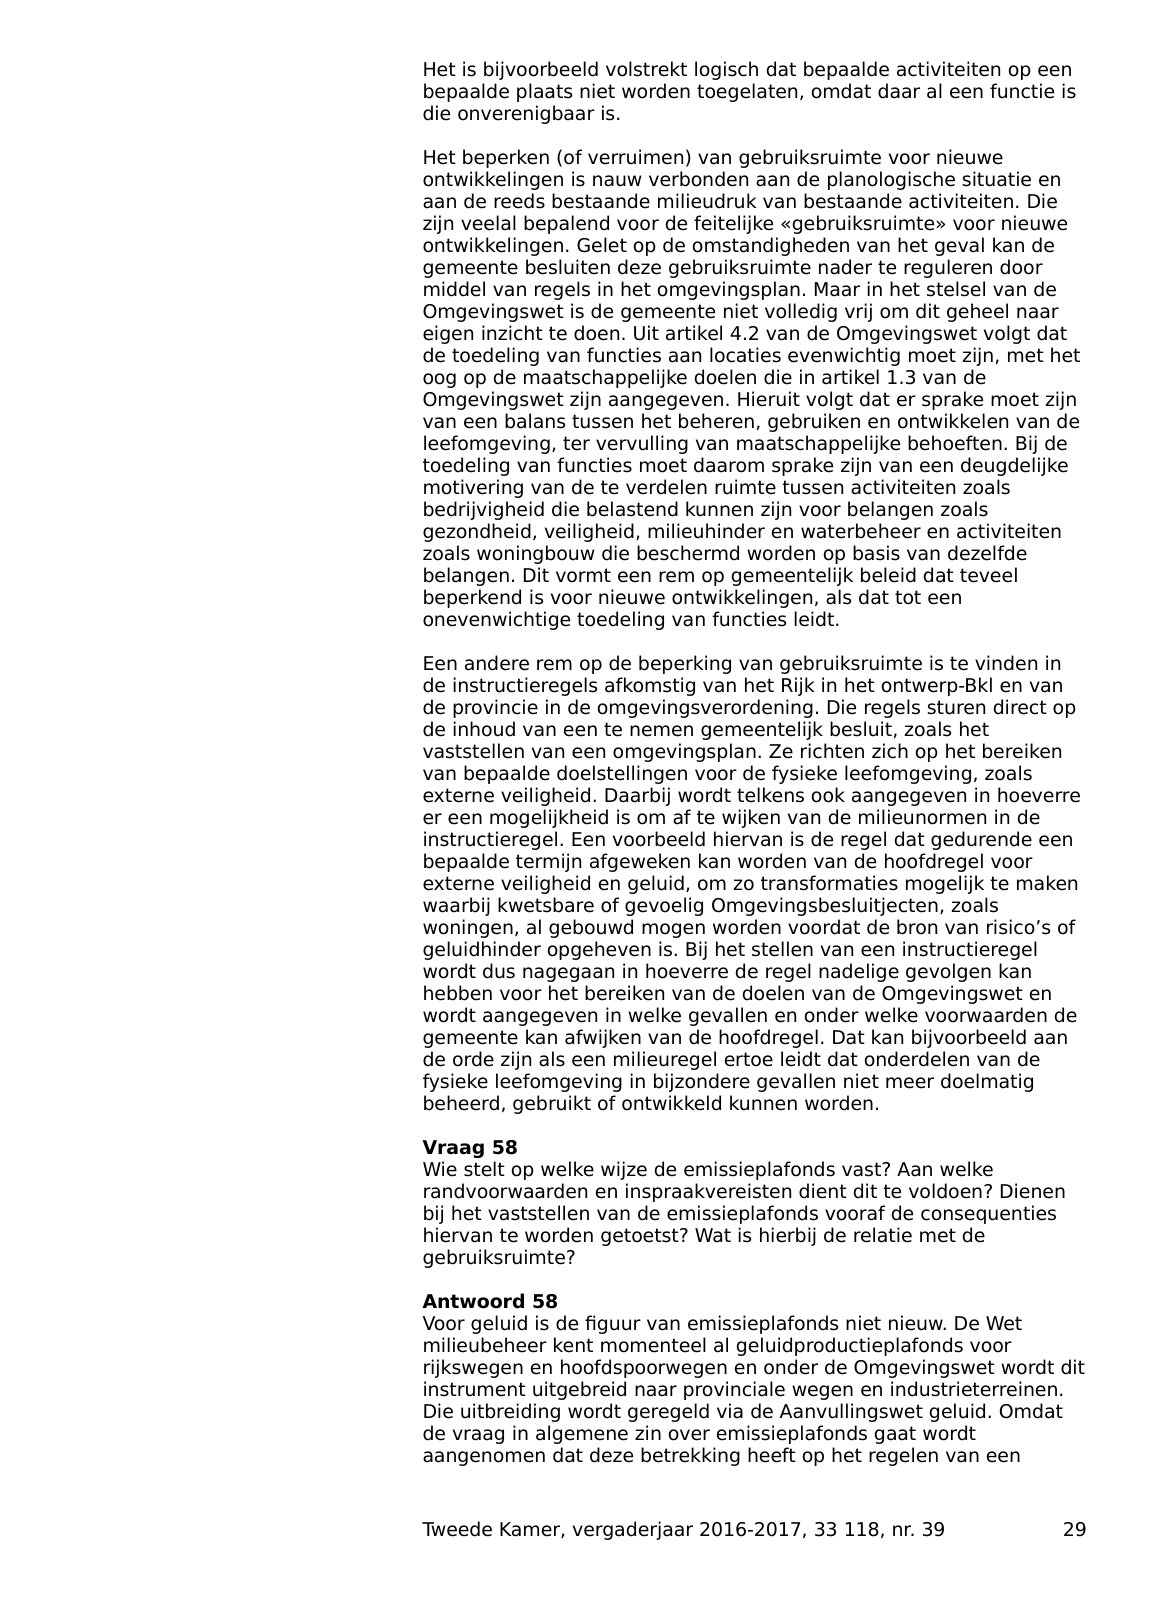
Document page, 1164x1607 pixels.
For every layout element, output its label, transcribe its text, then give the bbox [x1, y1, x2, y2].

text Het beperken (of verruimen) van gebruiksruimte voor nieuwe ontwikkelingen is nauw verbonden aan de planologische situatie en aan de reeds bestaande milieudruk van bestaande activiteiten. Die zijn veelal bepalend voor de feitelijke «gebruiksruimte» voor nieuwe ontwikkelingen. Gelet op de omstandigheden van het geval kan de gemeente besluiten deze gebruiksruimte nader te reguleren door middel van regels in het omgevingsplan. Maar in het stelsel van de Omgevingswet is de gemeente niet volledig vrij om dit geheel naar eigen inzicht te doen. Uit artikel 4.2 van de Omgevingswet volgt dat de toedeling van functies aan locaties evenwichtig moet zijn, met het oog op de maatschappelijke doelen die in artikel 1.3 van de Omgevingswet zijn aangegeven. Hieruit volgt dat er sprake moet zijn van een balans tussen het beheren, gebruiken en ontwikkelen van de leefomgeving, ter vervulling van maatschappelijke behoeften. Bij de toedeling van functies moet daarom sprake zijn van een deugdelijke motivering van de te verdelen ruimte tussen activiteiten zoals bedrijvigheid die belastend kunnen zijn voor belangen zoals gezondheid, veiligheid, milieuhinder en waterbeheer en activiteiten zoals woningbouw die beschermd worden op basis van dezelfde belangen. Dit vormt een rem op gemeentelijk beleid dat teveel beperkend is voor nieuwe ontwikkelingen, als dat tot een onevenwichtige toedeling van functies leidt. [422, 147, 1087, 631]
text Voor geluid is de figuur van emissieplafonds niet nieuw. De Wet milieubeheer kent momenteel al geluidproductieplafonds voor rijkswegen en hoofdspoorwegen en onder de Omgevingswet wordt dit instrument uitgebreid naar provinciale wegen en industrieterreinen. Die uitbreiding wordt geregeld via de Aanvullingswet geluid. Omdat de vraag in algemene zin over emissieplafonds gaat wordt aangenomen dat deze betrekking heeft op het regelen van een [422, 1313, 1087, 1467]
text Wie stelt op welke wijze de emissieplafonds vast? Aan welke randvoorwaarden en inspraakvereisten dient dit te voldoen? Dienen bij het vaststellen van de emissieplafonds vooraf de consequenties hiervan te worden getoetst? Wat is hierbij de relatie met de gebruiksruimte? [422, 1159, 1087, 1268]
text Een andere rem op de beperking van gebruiksruimte is te vinden in de instructieregels afkomstig van het Rijk in het ontwerp-Bkl en van de provincie in de omgevingsverordening. Die regels sturen direct op de inhoud van een te nemen gemeentelijk besluit, zoals het vaststellen van een omgevingsplan. Ze richten zich op het bereiken van bepaalde doelstellingen voor de fysieke leefomgeving, zoals externe veiligheid. Daarbij wordt telkens ook aangegeven in hoeverre er een mogelijkheid is om af te wijken van de milieunormen in de instructieregel. Een voorbeeld hiervan is de regel dat gedurende een bepaalde termijn afgeweken kan worden van de hoofdregel voor externe veiligheid en geluid, om zo transformaties mogelijk te maken waarbij kwetsbare of gevoelig Omgevingsbesluitjecten, zoals woningen, al gebouwd mogen worden voordat de bron van risico’s of geluidhinder opgeheven is. Bij het stellen van een instructieregel wordt dus nagegaan in hoeverre de regel nadelige gevolgen kan hebben voor het bereiken van de doelen van de Omgevingswet en wordt aangegeven in welke gevallen en onder welke voorwaarden de gemeente kan afwijken van de hoofdregel. Dat kan bijvoorbeeld aan de orde zijn als een milieuregel ertoe leidt dat onderdelen van de fysieke leefomgeving in bijzondere gevallen niet meer doelmatig beheerd, gebruikt of ontwikkeld kunnen worden. [422, 653, 1087, 1114]
text Vraag 58 [422, 1137, 1087, 1159]
text Antwoord 58 [422, 1291, 1087, 1313]
text Het is bijvoorbeeld volstrekt logisch dat bepaalde activiteiten op een bepaalde plaats niet worden toegelaten, omdat daar al een functie is die onverenigbaar is. [422, 59, 1087, 125]
